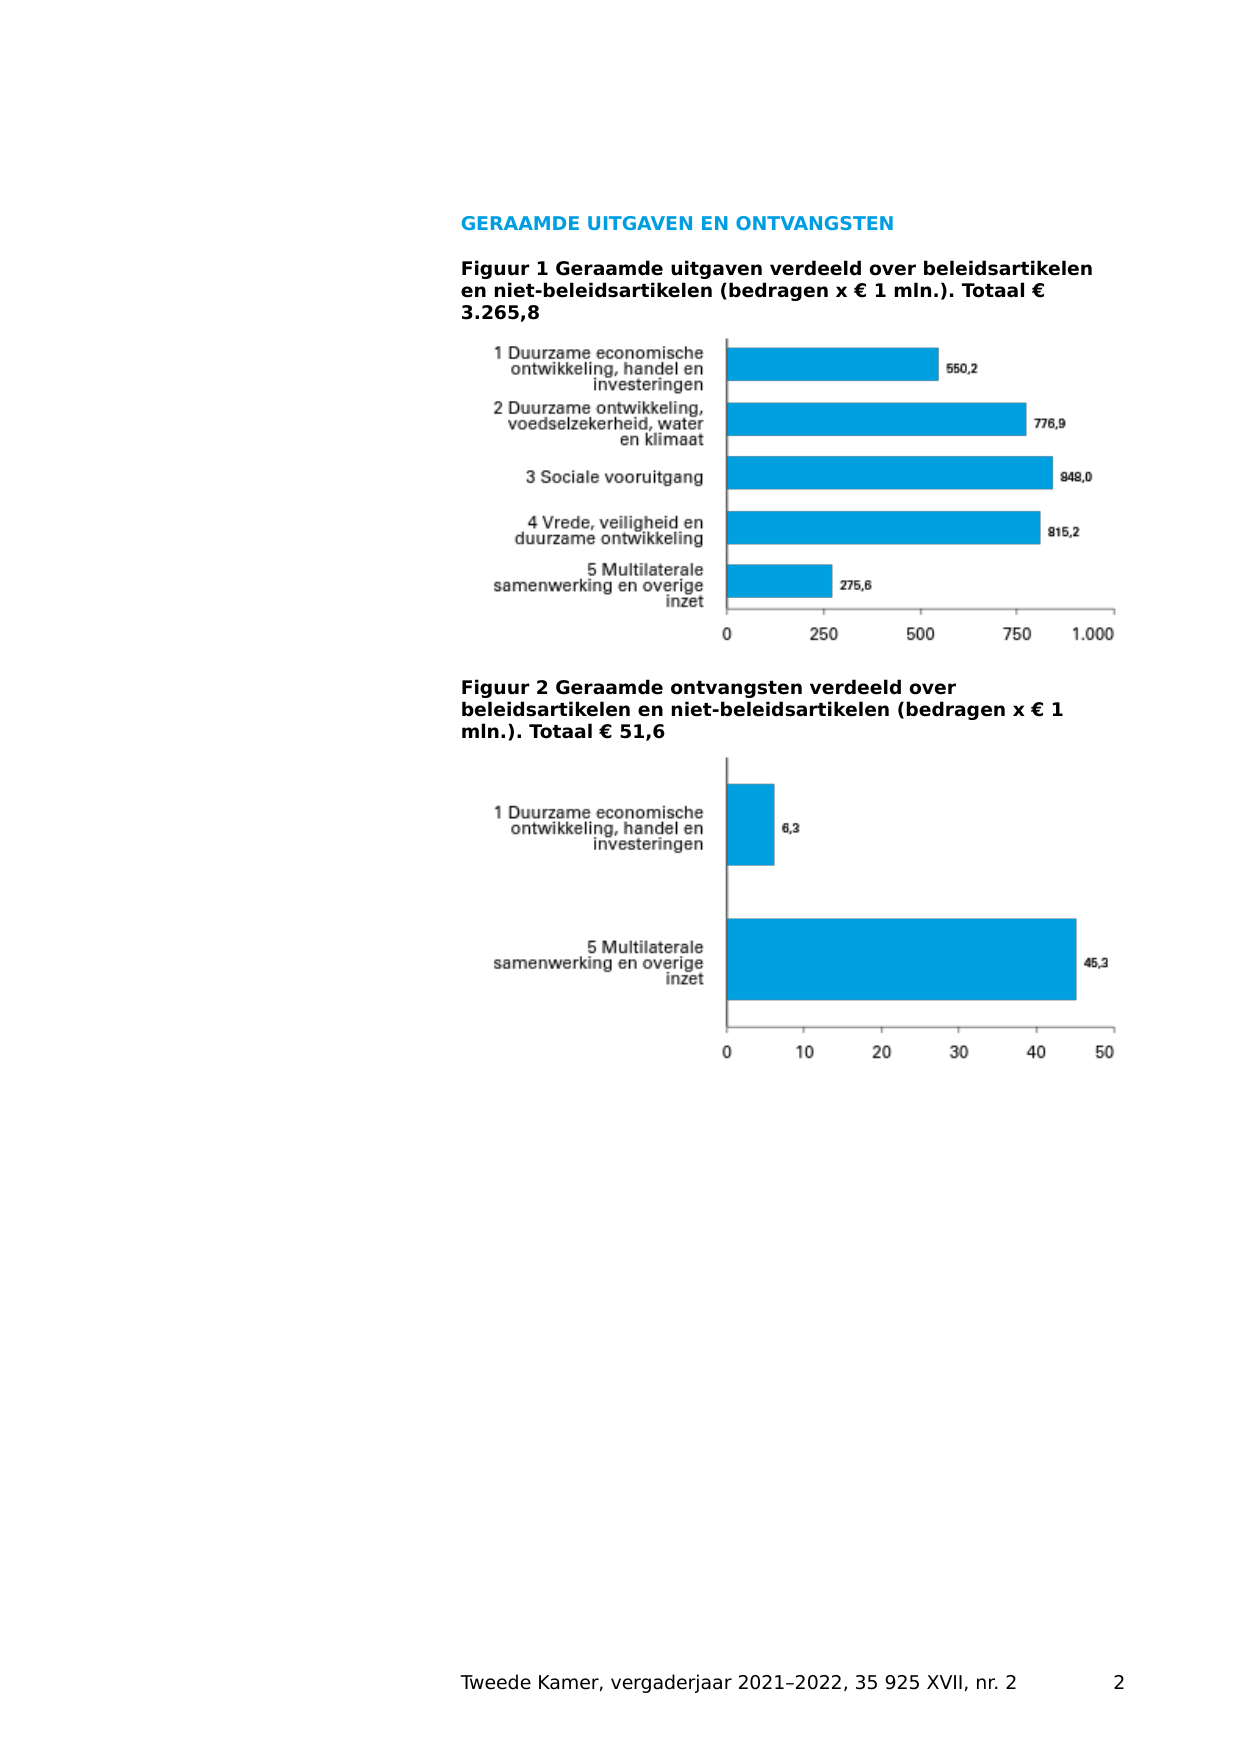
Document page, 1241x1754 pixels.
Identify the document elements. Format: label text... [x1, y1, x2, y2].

title Geraamde uitgaven en ontvangsten [461, 213, 1125, 235]
title Figuur 2 Geraamde ontvangsten verdeeld over beleidsartikelen en niet-beleidsartikelen (bedragen x € 1 mln.). Totaal € 51,6 [461, 677, 1125, 743]
title Figuur 1 Geraamde uitgaven verdeeld over beleidsartikelen en niet-beleidsartikelen (bedragen x € 1 mln.). Totaal € 3.265,8 [461, 258, 1125, 324]
